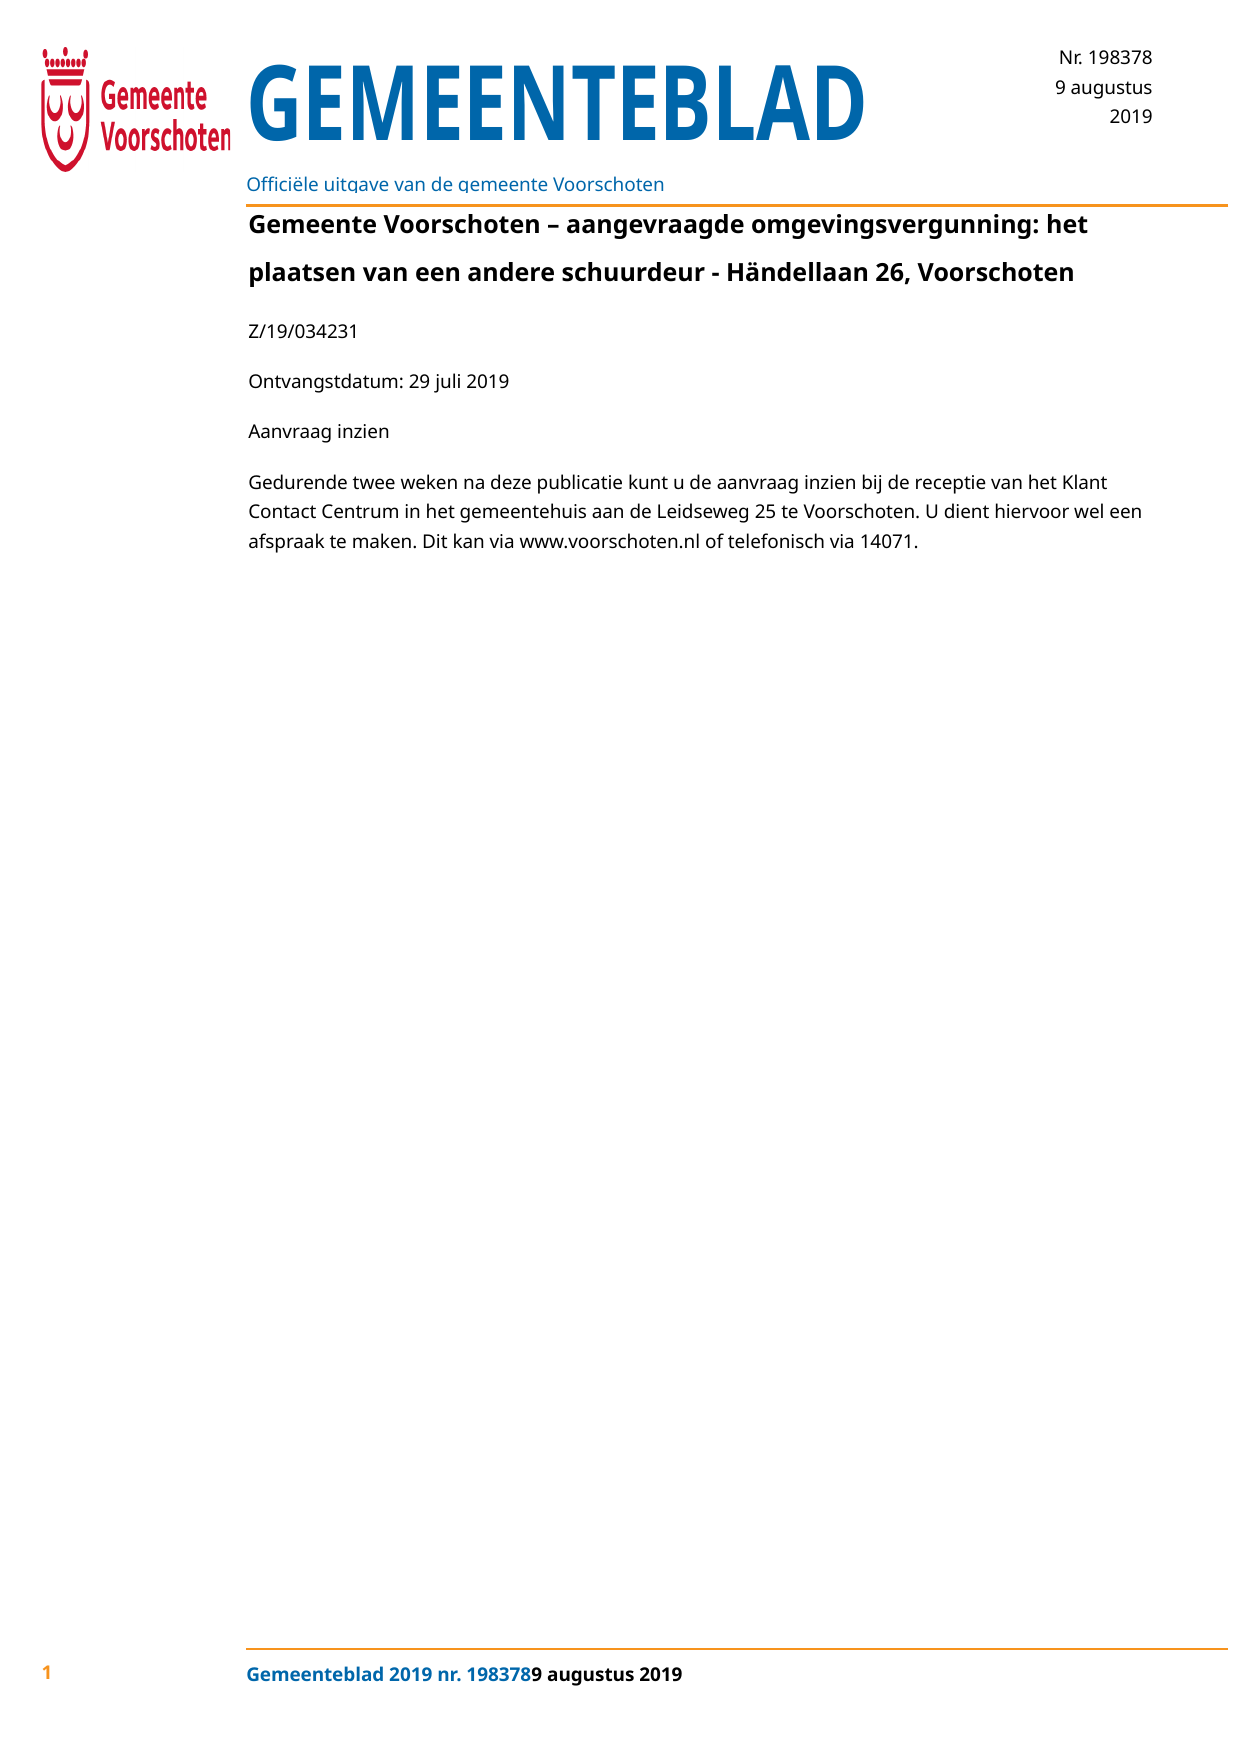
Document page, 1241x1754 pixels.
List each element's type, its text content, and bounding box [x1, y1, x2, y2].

text Z/19/034231 [248, 318, 1152, 344]
text Aanvraag inzien [248, 419, 1152, 444]
picture [41, 47, 231, 172]
text Gedurende twee weken na deze publicatie kunt u de aanvraag inzien bij de receptie van het Klant Contact Centrum in het gemeentehuis aan de Leidseweg 25 te Voorschoten. U dient hiervoor wel een afspraak te maken. Dit kan via www.voorschoten.nl of telefonisch via 14071. [248, 469, 1152, 554]
text Ontvangstdatum: 29 juli 2019 [248, 368, 1152, 394]
text Gemeente Voorschoten – aangevraagde omgevingsvergunning: het plaatsen van een andere schuurdeur - Händellaan 26, Voorschoten [248, 207, 1152, 288]
